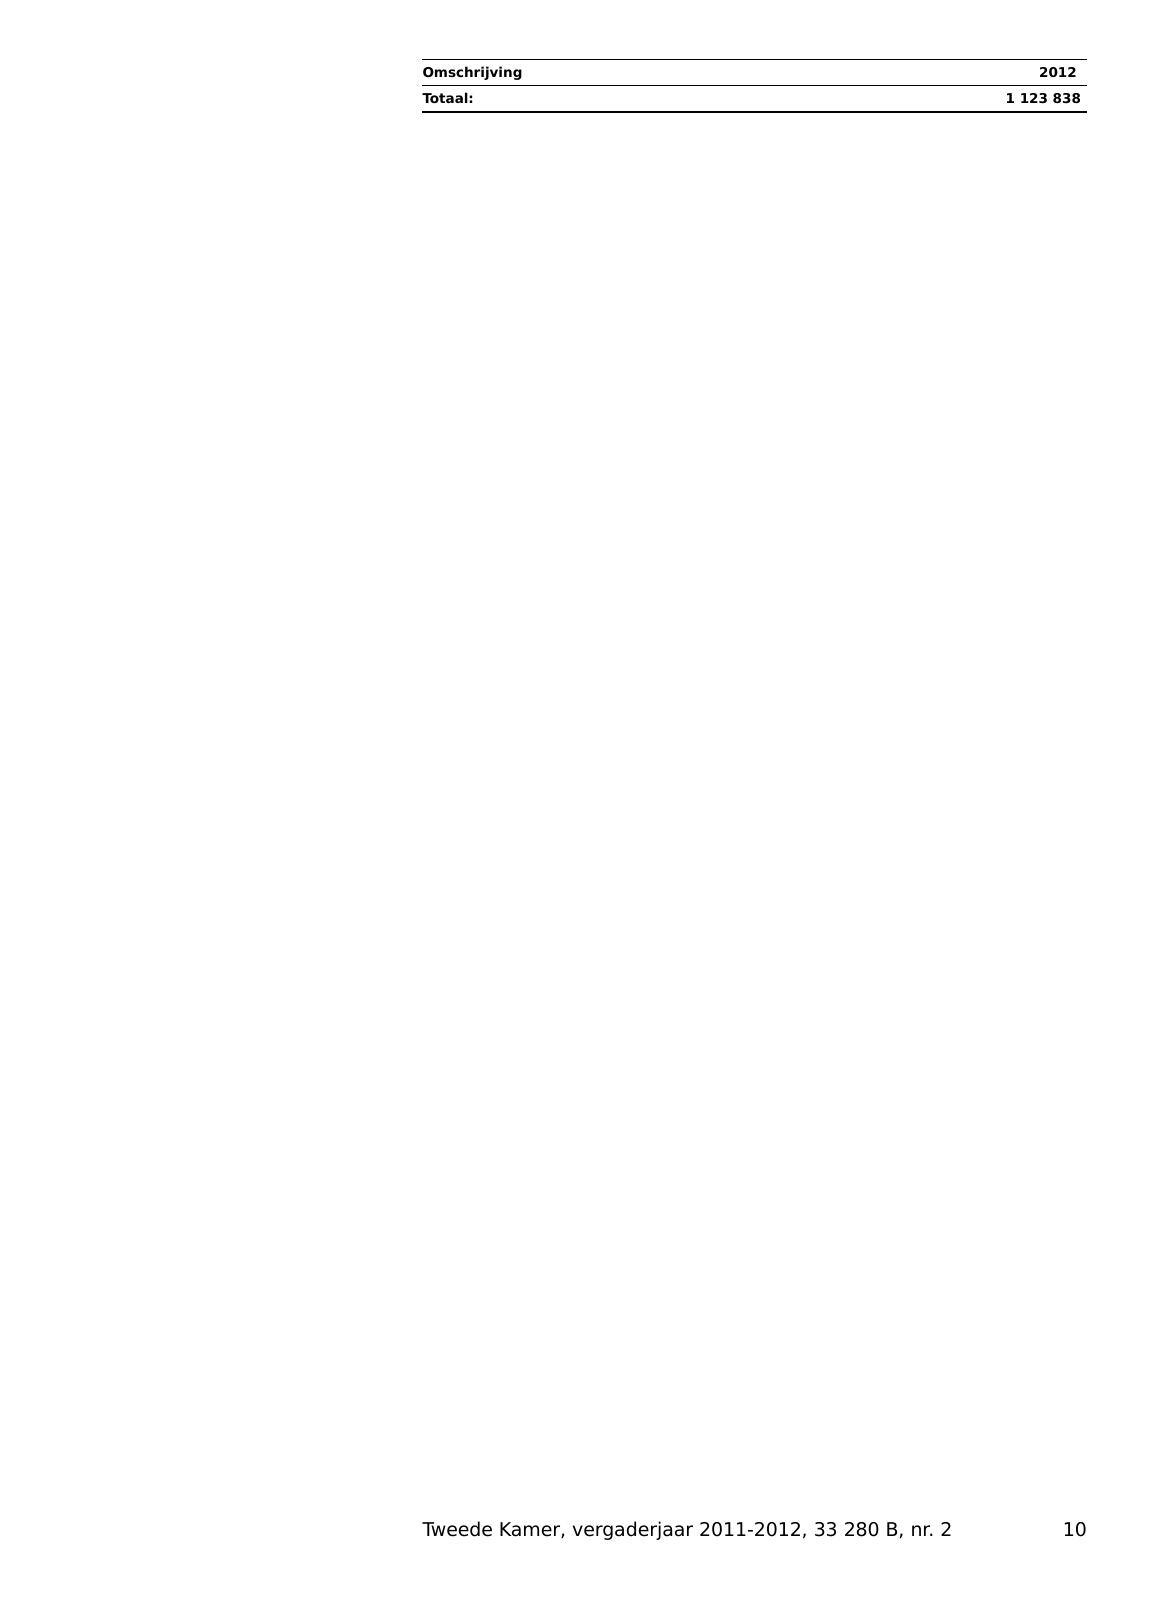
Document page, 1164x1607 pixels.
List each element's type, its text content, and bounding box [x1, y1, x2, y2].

table_header Omschrijving [422, 60, 968, 85]
table_cell Totaal: [422, 86, 968, 111]
table_header 2012 [969, 60, 1087, 85]
table_cell 1 123 838 [969, 86, 1087, 111]
